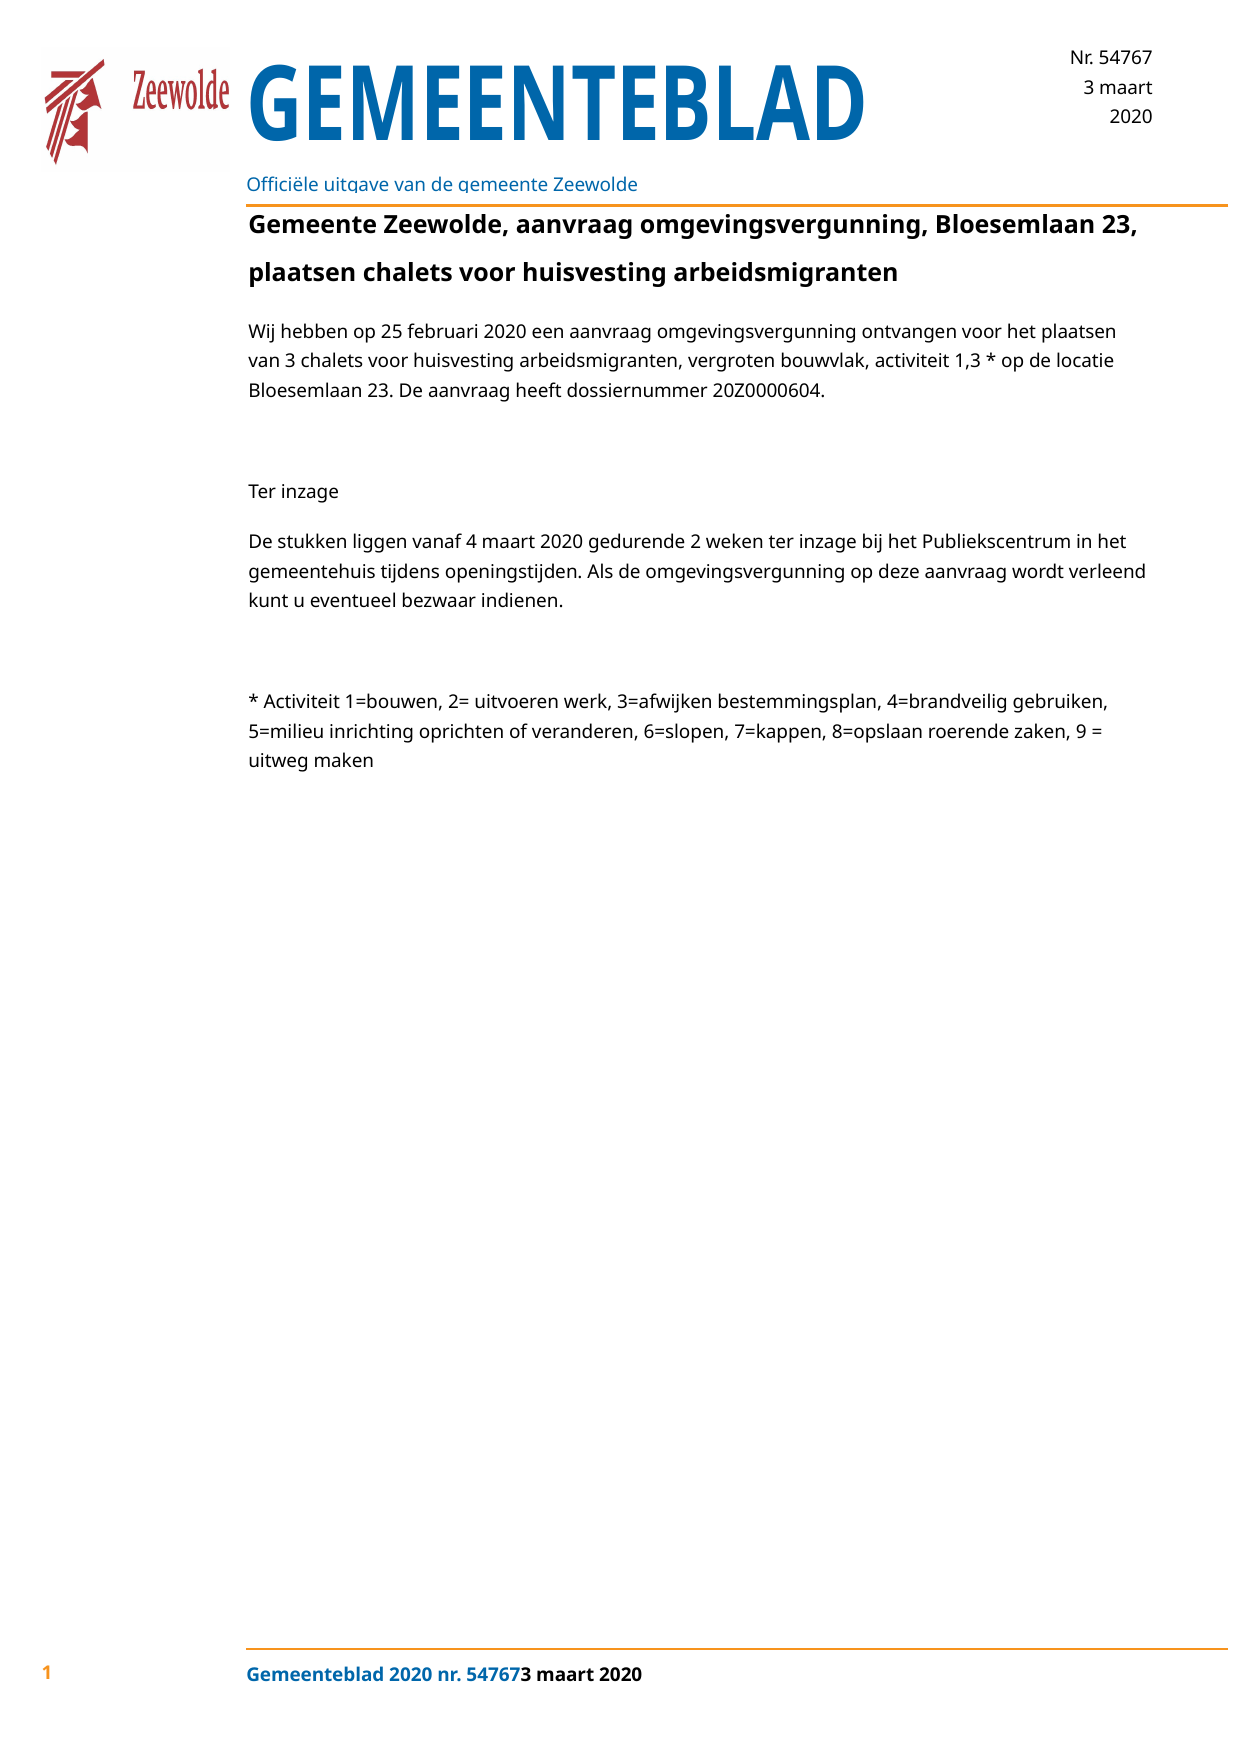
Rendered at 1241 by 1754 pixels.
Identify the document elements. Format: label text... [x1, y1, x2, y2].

text * Activiteit 1=bouwen, 2= uitvoeren werk, 3=afwijken bestemmingsplan, 4=brandveilig gebruiken, 5=milieu inrichting oprichten of veranderen, 6=slopen, 7=kappen, 8=opslaan roerende zaken, 9 = uitweg maken [248, 688, 1152, 773]
text Ter inzage [248, 478, 1152, 504]
picture [41, 47, 231, 172]
text Wij hebben op 25 februari 2020 een aanvraag omgevingsvergunning ontvangen voor het plaatsen van 3 chalets voor huisvesting arbeidsmigranten, vergroten bouwvlak, activiteit 1,3 * op de locatie Bloesemlaan 23. De aanvraag heeft dossiernummer 20Z0000604. [248, 318, 1152, 403]
text Gemeente Zeewolde, aanvraag omgevingsvergunning, Bloesemlaan 23, plaatsen chalets voor huisvesting arbeidsmigranten [248, 207, 1152, 288]
text De stukken liggen vanaf 4 maart 2020 gedurende 2 weken ter inzage bij het Publiekscentrum in het gemeentehuis tijdens openingstijden. Als de omgevingsvergunning op deze aanvraag wordt verleend kunt u eventueel bezwaar indienen. [248, 528, 1152, 613]
